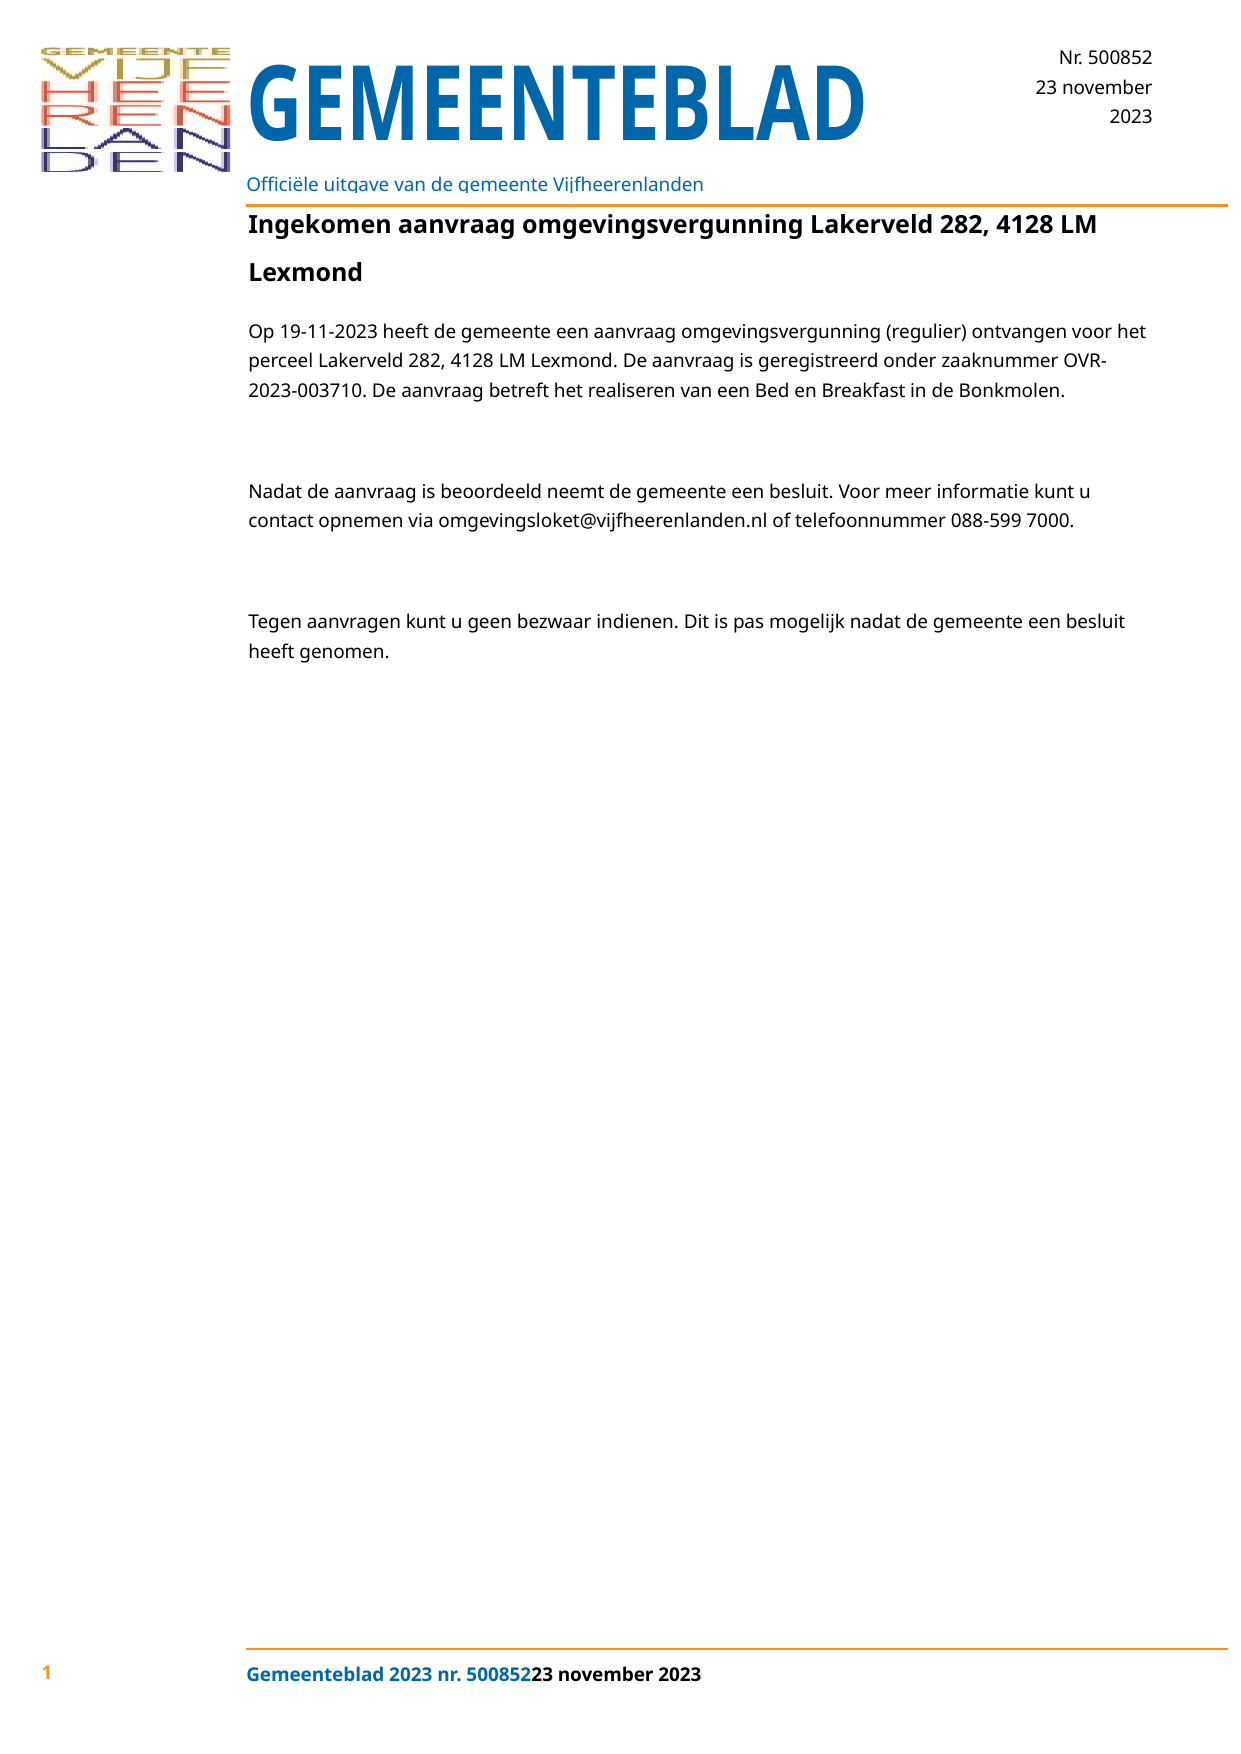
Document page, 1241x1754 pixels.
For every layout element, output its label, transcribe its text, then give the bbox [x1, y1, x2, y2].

text Nadat de aanvraag is beoordeeld neemt de gemeente een besluit. Voor meer informatie kunt u contact opnemen via omgevingsloket@vijfheerenlanden.nl of telefoonnummer 088-599 7000. [248, 478, 1152, 533]
picture [41, 47, 231, 172]
text Tegen aanvragen kunt u geen bezwaar indienen. Dit is pas mogelijk nadat de gemeente een besluit heeft genomen. [248, 608, 1152, 664]
text Ingekomen aanvraag omgevingsvergunning Lakerveld 282, 4128 LM Lexmond [248, 207, 1152, 288]
text Op 19-11-2023 heeft de gemeente een aanvraag omgevingsvergunning (regulier) ontvangen voor het perceel Lakerveld 282, 4128 LM Lexmond. De aanvraag is geregistreerd onder zaaknummer OVR-2023-003710. De aanvraag betreft het realiseren van een Bed en Breakfast in de Bonkmolen. [248, 318, 1152, 403]
